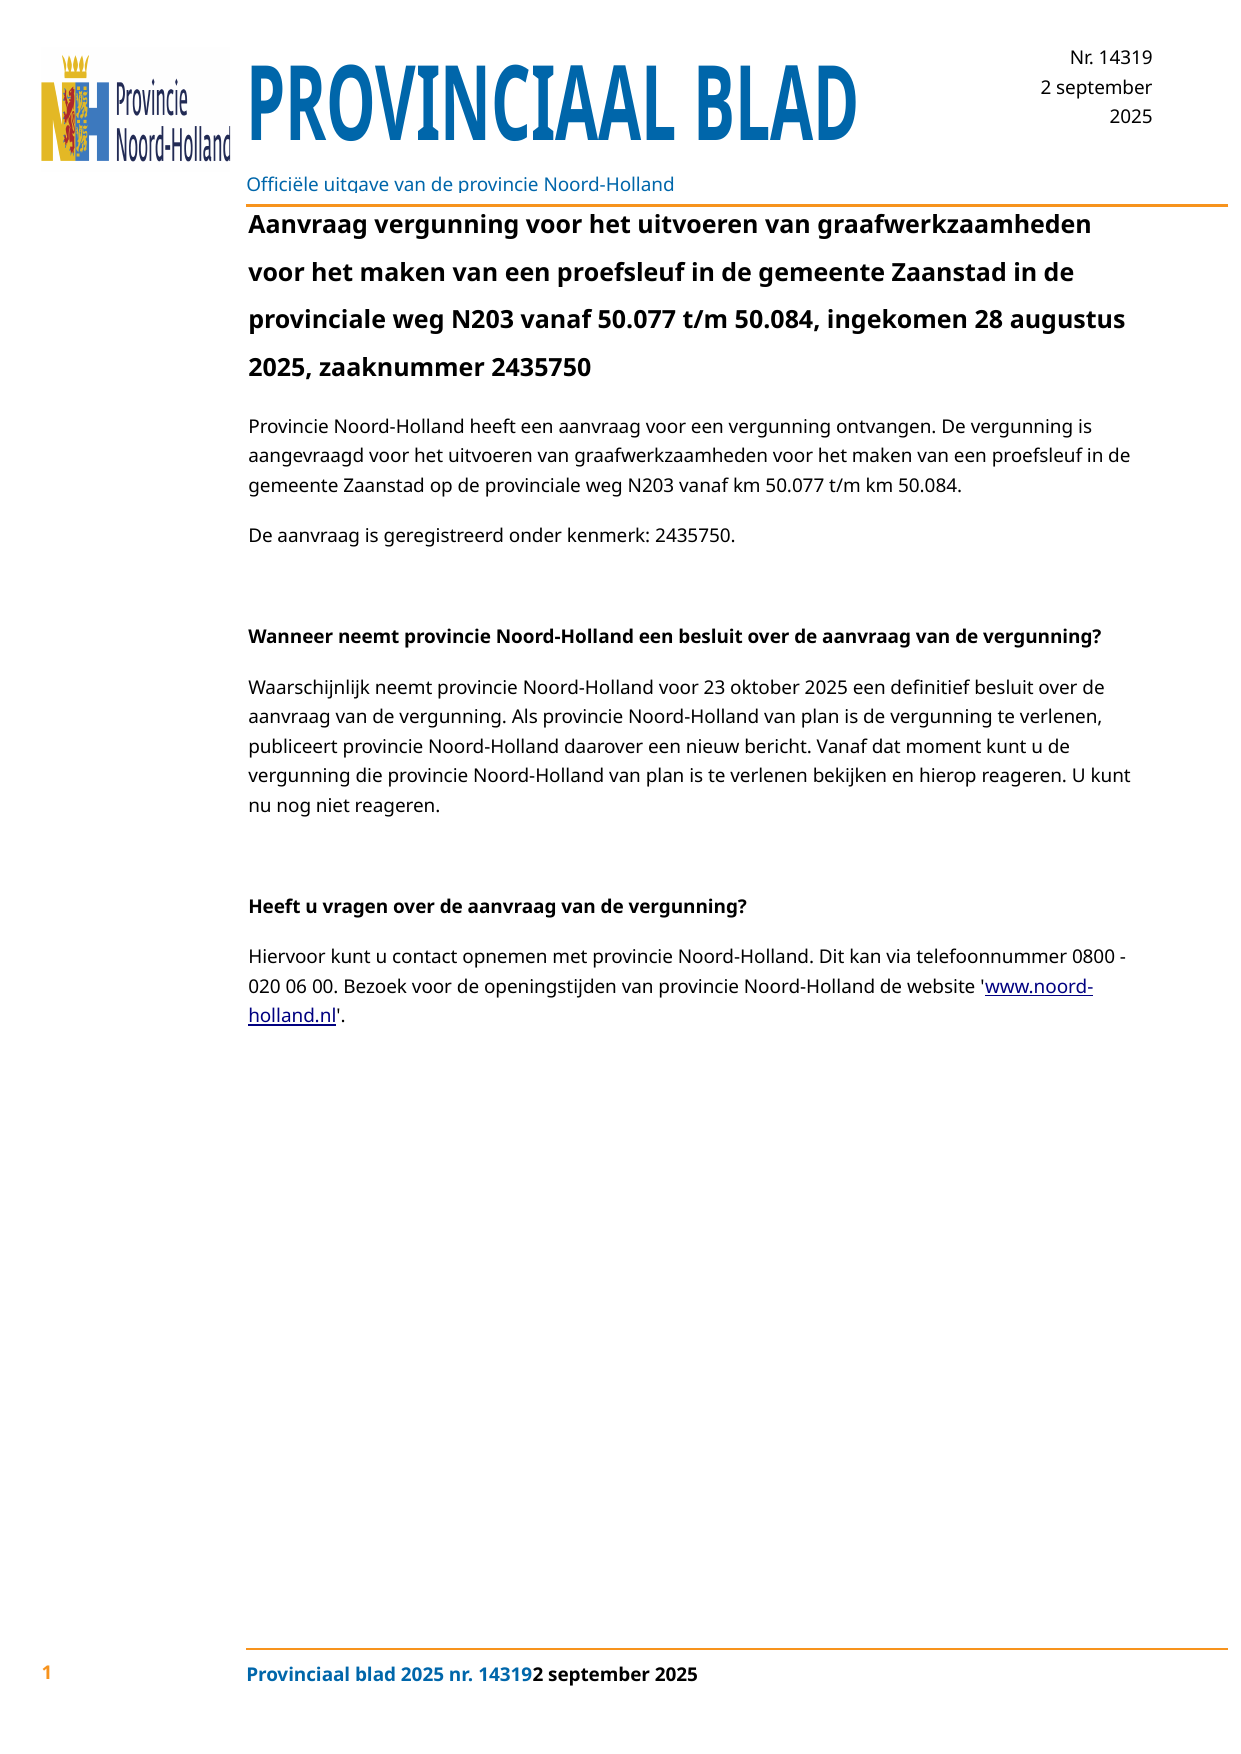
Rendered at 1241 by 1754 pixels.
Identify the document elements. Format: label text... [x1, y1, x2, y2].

text Provincie Noord-Holland heeft een aanvraag voor een vergunning ontvangen. De vergunning is aangevraagd voor het uitvoeren van graafwerkzaamheden voor het maken van een proefsleuf in de gemeente Zaanstad op de provinciale weg N203 vanaf km 50.077 t/m km 50.084. [248, 413, 1152, 498]
text Hiervoor kunt u contact opnemen met provincie Noord-Holland. Dit kan via telefoonnummer 0800 - 020 06 00. Bezoek voor de openingstijden van provincie Noord-Holland de website 'www.noord-holland.nl'. [248, 943, 1152, 1028]
picture [41, 47, 231, 172]
text Wanneer neemt provincie Noord-Holland een besluit over de aanvraag van de vergunning? [248, 623, 1152, 649]
text Waarschijnlijk neemt provincie Noord-Holland voor 23 oktober 2025 een definitief besluit over de aanvraag van de vergunning. Als provincie Noord-Holland van plan is de vergunning te verlenen, publiceert provincie Noord-Holland daarover een nieuw bericht. Vanaf dat moment kunt u de vergunning die provincie Noord-Holland van plan is te verlenen bekijken en hierop reageren. U kunt nu nog niet reageren. [248, 674, 1152, 818]
text Aanvraag vergunning voor het uitvoeren van graafwerkzaamheden voor het maken van een proefsleuf in de gemeente Zaanstad in de provinciale weg N203 vanaf 50.077 t/m 50.084, ingekomen 28 augustus 2025, zaaknummer 2435750 [248, 207, 1152, 384]
text Heeft u vragen over de aanvraag van de vergunning? [248, 893, 1152, 919]
text De aanvraag is geregistreerd onder kenmerk: 2435750. [248, 523, 1152, 548]
